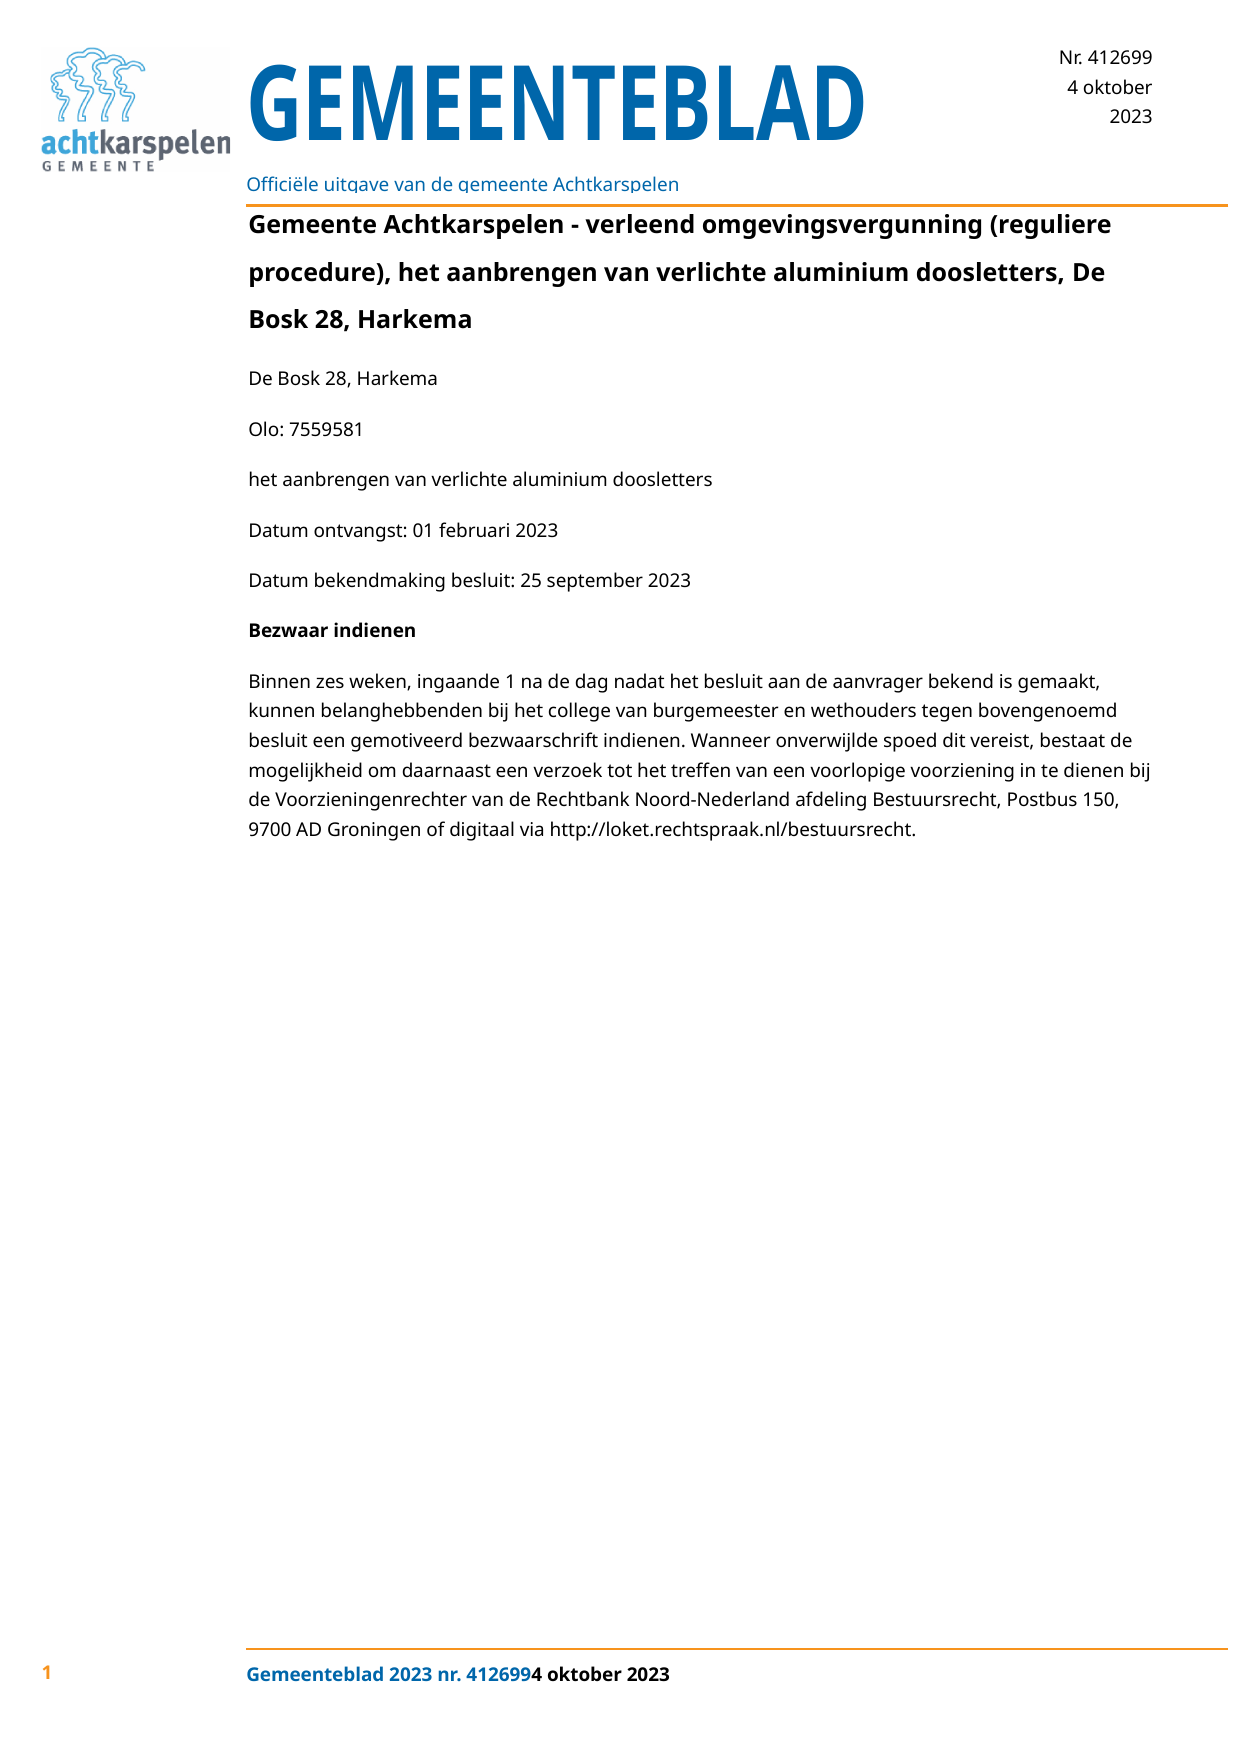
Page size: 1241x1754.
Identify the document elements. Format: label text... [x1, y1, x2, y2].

text het aanbrengen van verlichte aluminium doosletters [248, 466, 1152, 492]
text De Bosk 28, Harkema [248, 366, 1152, 391]
text Datum bekendmaking besluit: 25 september 2023 [248, 567, 1152, 593]
text Binnen zes weken, ingaande 1 na de dag nadat het besluit aan de aanvrager bekend is gemaakt, kunnen belanghebbenden bij het college van burgemeester en wethouders tegen bovengenoemd besluit een gemotiveerd bezwaarschrift indienen. Wanneer onverwijlde spoed dit vereist, bestaat de mogelijkheid om daarnaast een verzoek tot het treffen van een voorlopige voorziening in te dienen bij de Voorzieningenrechter van de Rechtbank Noord-Nederland afdeling Bestuursrecht, Postbus 150, 9700 AD Groningen of digitaal via http://loket.rechtspraak.nl/bestuursrecht. [248, 668, 1152, 842]
text Olo: 7559581 [248, 416, 1152, 442]
text Bezwaar indienen [248, 618, 1152, 643]
picture [41, 47, 231, 172]
text Datum ontvangst: 01 februari 2023 [248, 517, 1152, 542]
text Gemeente Achtkarspelen - verleend omgevingsvergunning (reguliere procedure), het aanbrengen van verlichte aluminium doosletters, De Bosk 28, Harkema [248, 207, 1152, 336]
